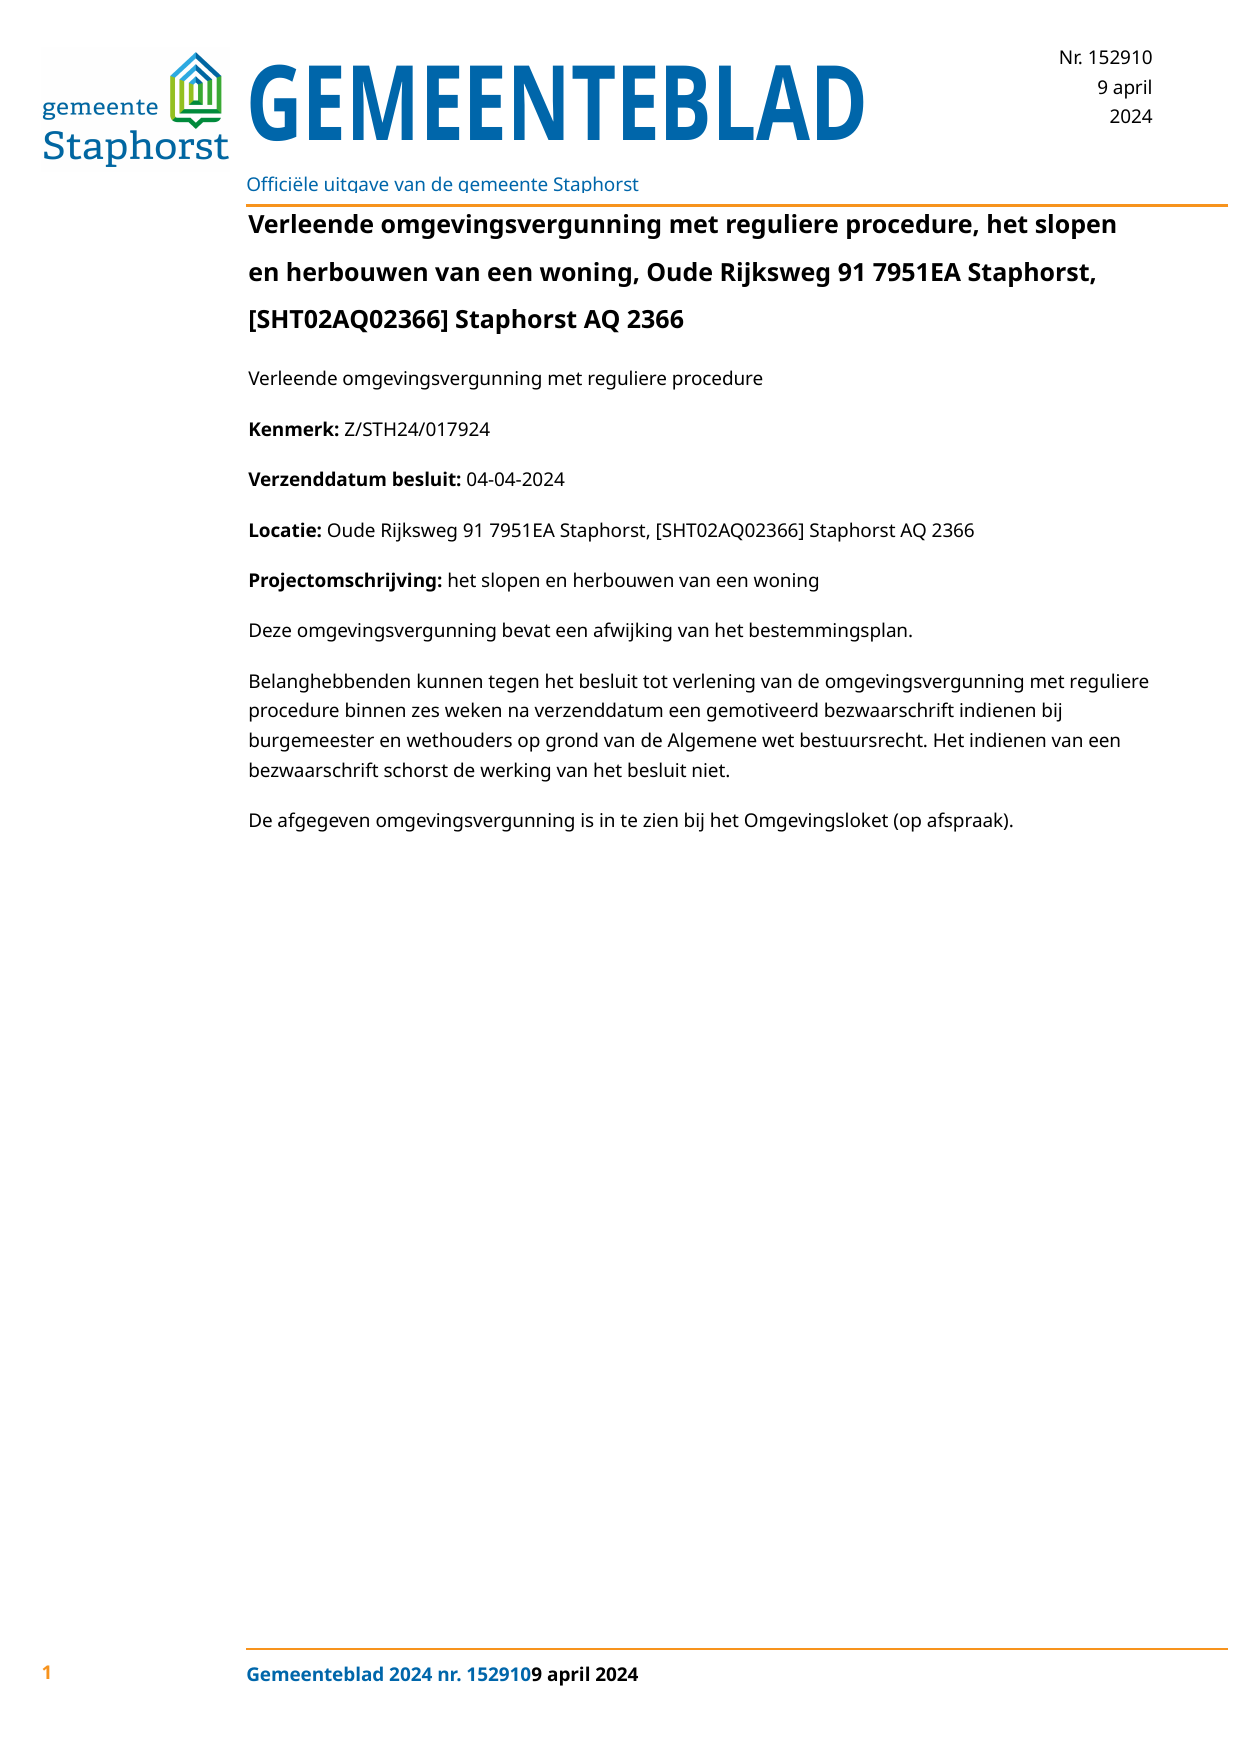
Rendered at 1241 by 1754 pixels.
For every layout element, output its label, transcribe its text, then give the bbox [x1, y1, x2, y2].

text Deze omgevingsvergunning bevat een afwijking van het bestemmingsplan. [248, 618, 1152, 643]
text Kenmerk: Z/STH24/017924 [248, 416, 1152, 442]
text De afgegeven omgevingsvergunning is in te zien bij het Omgevingsloket (op afspraak). [248, 807, 1152, 833]
text Verzenddatum besluit: 04-04-2024 [248, 466, 1152, 492]
picture [41, 47, 231, 172]
text Projectomschrijving: het slopen en herbouwen van een woning [248, 567, 1152, 593]
text Verleende omgevingsvergunning met reguliere procedure [248, 366, 1152, 391]
text Locatie: Oude Rijksweg 91 7951EA Staphorst, [SHT02AQ02366] Staphorst AQ 2366 [248, 517, 1152, 542]
text Belanghebbenden kunnen tegen het besluit tot verlening van de omgevingsvergunning met reguliere procedure binnen zes weken na verzenddatum een gemotiveerd bezwaarschrift indienen bij burgemeester en wethouders op grond van de Algemene wet bestuursrecht. Het indienen van een bezwaarschrift schorst de werking van het besluit niet. [248, 668, 1152, 782]
text Verleende omgevingsvergunning met reguliere procedure, het slopen en herbouwen van een woning, Oude Rijksweg 91 7951EA Staphorst, [SHT02AQ02366] Staphorst AQ 2366 [248, 207, 1152, 336]
